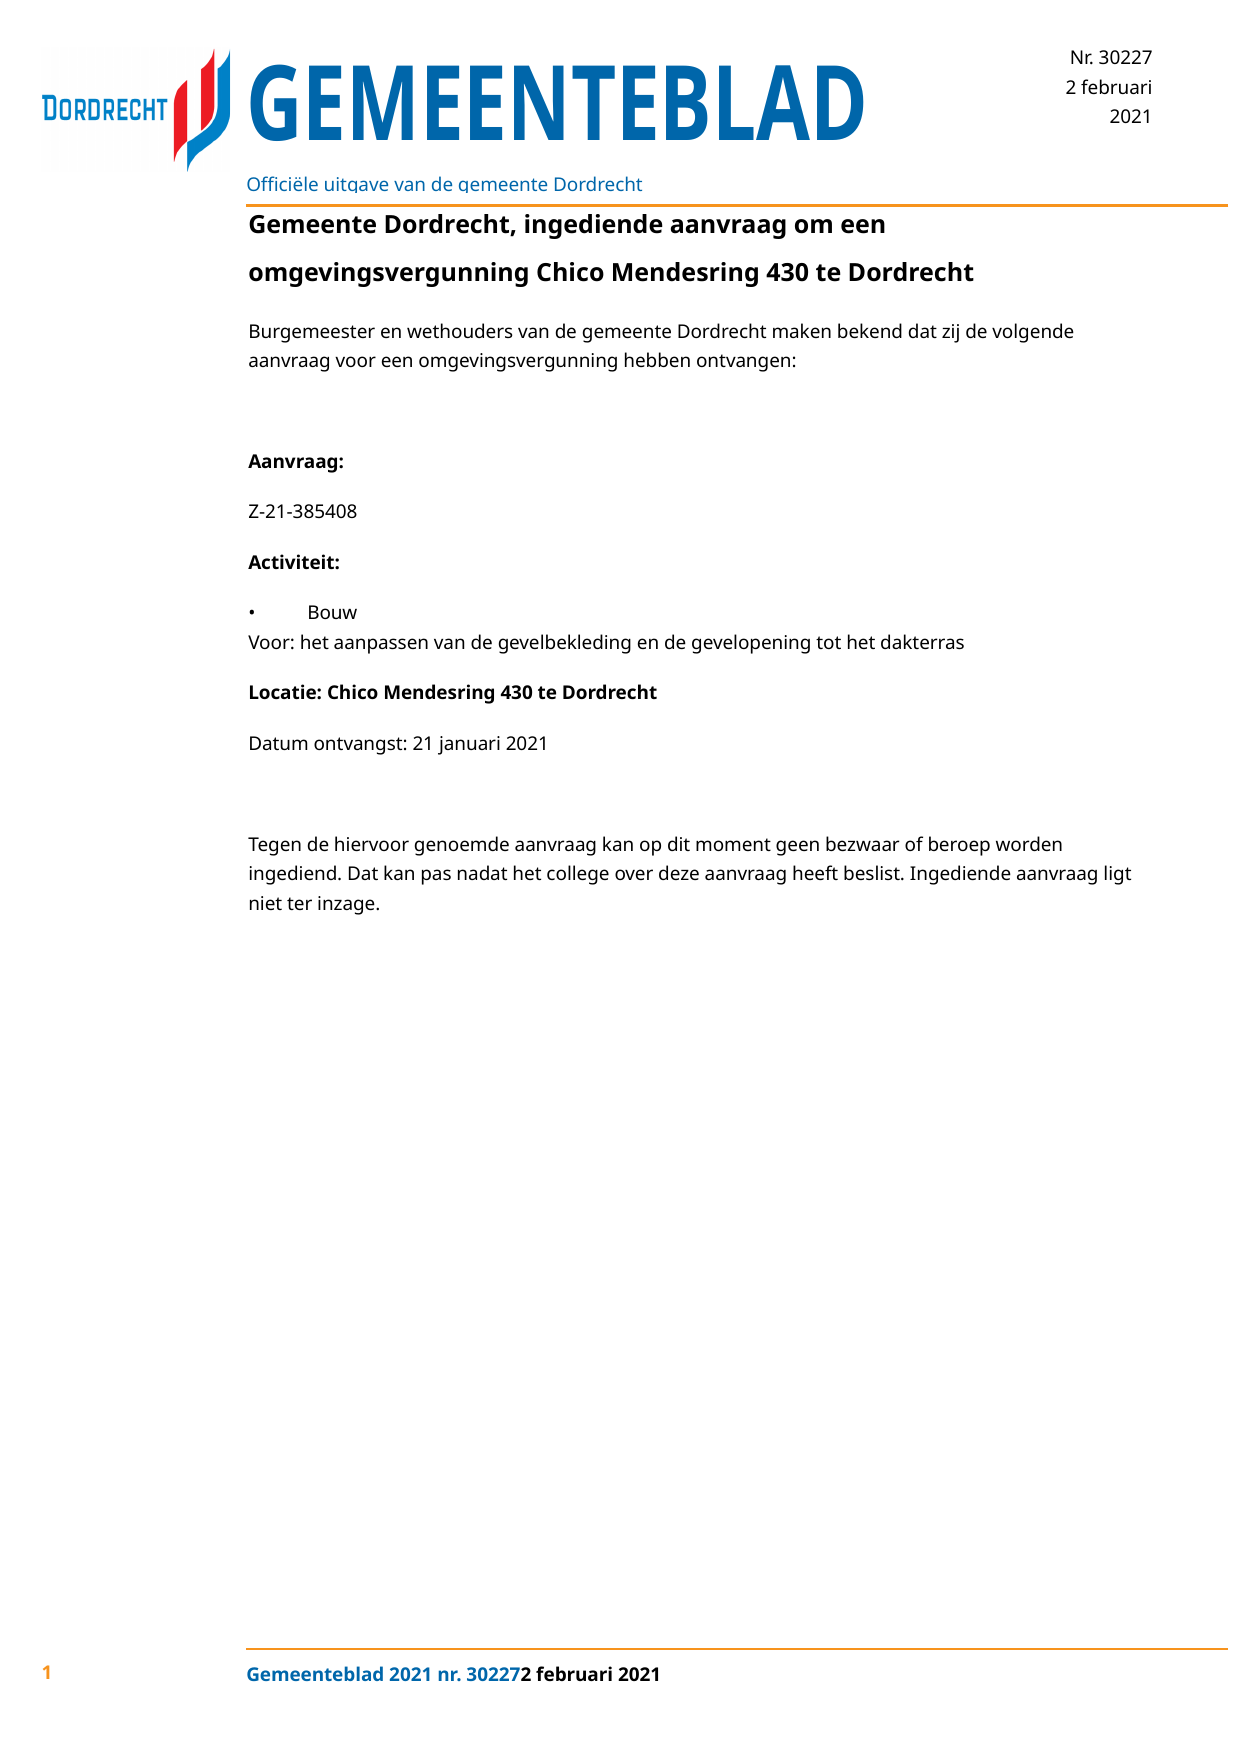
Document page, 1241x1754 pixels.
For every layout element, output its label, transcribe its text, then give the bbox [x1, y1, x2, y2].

text Datum ontvangst: 21 januari 2021 [248, 730, 1152, 756]
picture [41, 47, 231, 172]
text Aanvraag: [248, 448, 1152, 474]
text Tegen de hiervoor genoemde aanvraag kan op dit moment geen bezwaar of beroep worden ingediend. Dat kan pas nadat het college over deze aanvraag heeft beslist. Ingediende aanvraag ligt niet ter inzage. [248, 831, 1152, 916]
list Bouw [248, 599, 1152, 625]
text Voor: het aanpassen van de gevelbekleding en de gevelopening tot het dakterras [248, 629, 1152, 655]
text Gemeente Dordrecht, ingediende aanvraag om een omgevingsvergunning Chico Mendesring 430 te Dordrecht [248, 207, 1152, 288]
text Locatie: Chico Mendesring 430 te Dordrecht [248, 679, 1152, 705]
text Activiteit: [248, 549, 1152, 575]
text Z-21-385408 [248, 499, 1152, 524]
text Burgemeester en wethouders van de gemeente Dordrecht maken bekend dat zij de volgende aanvraag voor een omgevingsvergunning hebben ontvangen: [248, 318, 1152, 373]
